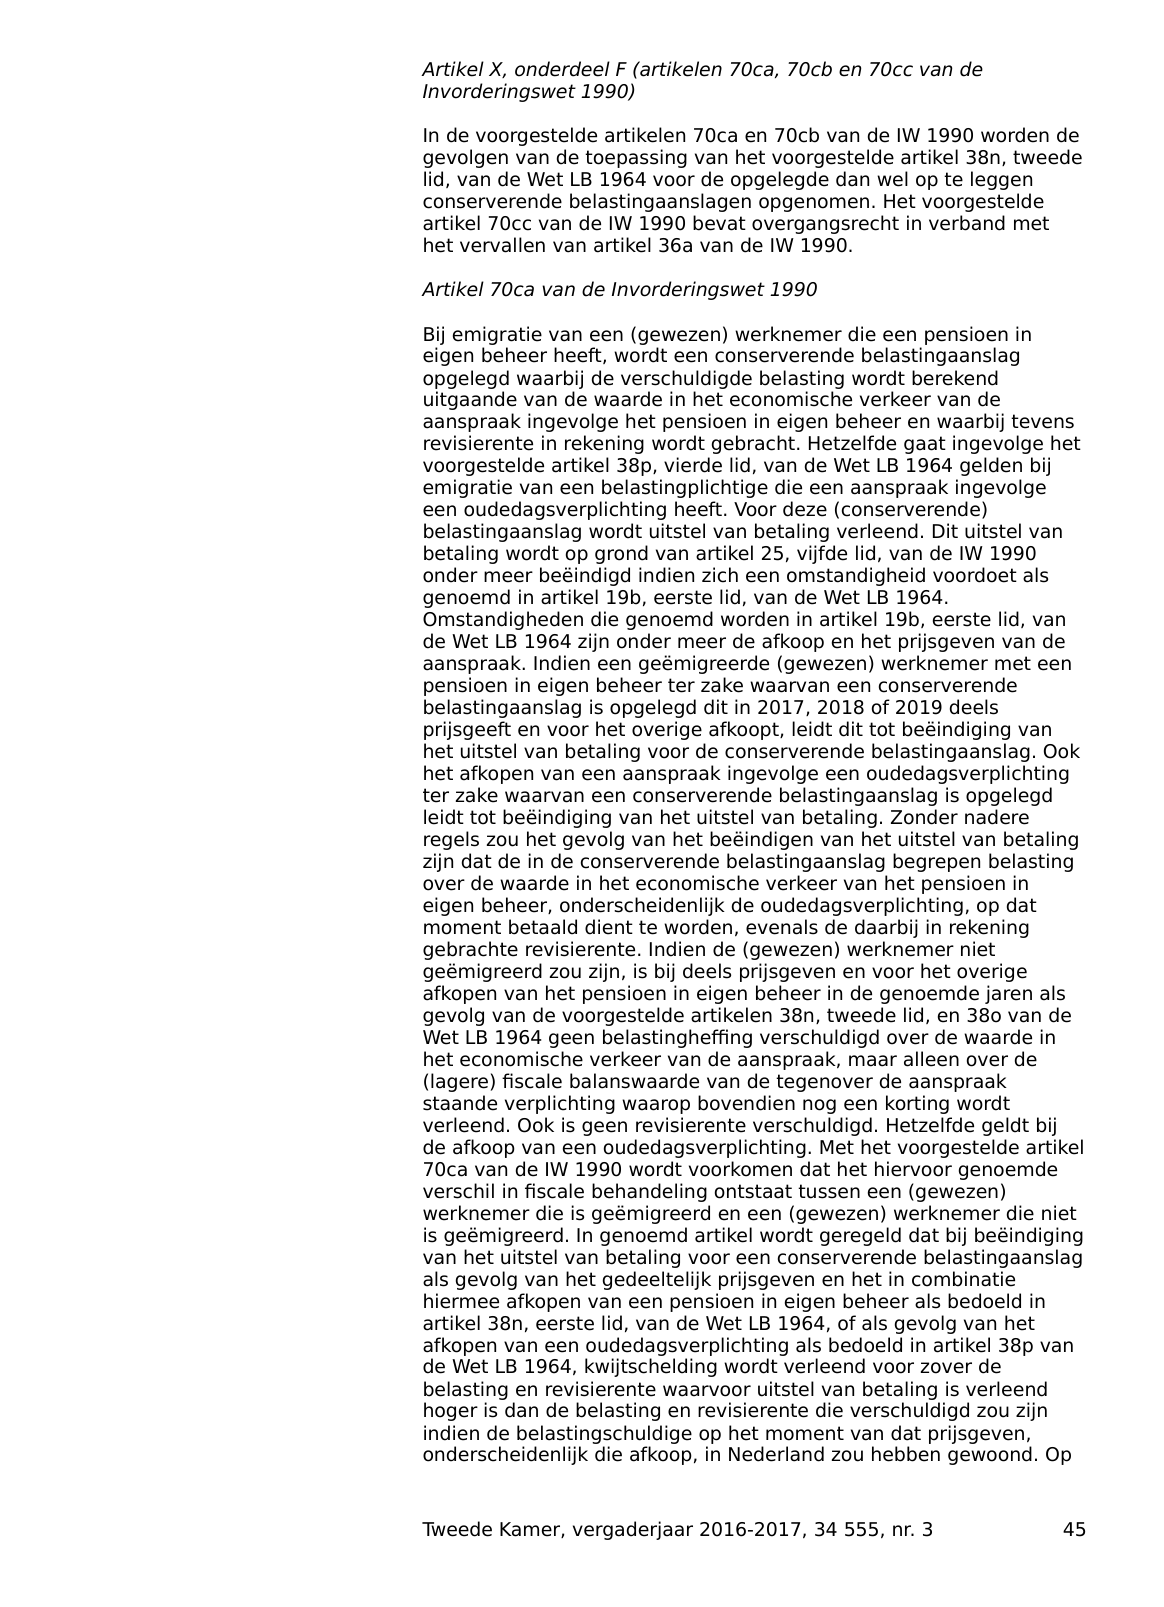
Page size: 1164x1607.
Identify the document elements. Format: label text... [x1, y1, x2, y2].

text In de voorgestelde artikelen 70ca en 70cb van de IW 1990 worden de gevolgen van de toepassing van het voorgestelde artikel 38n, tweede lid, van de Wet LB 1964 voor de opgelegde dan wel op te leggen conserverende belastingaanslagen opgenomen. Het voorgestelde artikel 70cc van de IW 1990 bevat overgangsrecht in verband met het vervallen van artikel 36a van de IW 1990. [422, 125, 1087, 257]
text Omstandigheden die genoemd worden in artikel 19b, eerste lid, van de Wet LB 1964 zijn onder meer de afkoop en het prijsgeven van de aanspraak. Indien een geëmigreerde (gewezen) werknemer met een pensioen in eigen beheer ter zake waarvan een conserverende belastingaanslag is opgelegd dit in 2017, 2018 of 2019 deels prijsgeeft en voor het overige afkoopt, leidt dit tot beëindiging van het uitstel van betaling voor de conserverende belastingaanslag. Ook het afkopen van een aanspraak ingevolge een oudedagsverplichting ter zake waarvan een conserverende belastingaanslag is opgelegd leidt tot beëindiging van het uitstel van betaling. Zonder nadere regels zou het gevolg van het beëindigen van het uitstel van betaling zijn dat de in de conserverende belastingaanslag begrepen belasting over de waarde in het economische verkeer van het pensioen in eigen beheer, onderscheidenlijk de oudedagsverplichting, op dat moment betaald dient te worden, evenals de daarbij in rekening gebrachte revisierente. Indien de (gewezen) werknemer niet geëmigreerd zou zijn, is bij deels prijsgeven en voor het overige afkopen van het pensioen in eigen beheer in de genoemde jaren als gevolg van de voorgestelde artikelen 38n, tweede lid, en 38o van de Wet LB 1964 geen belastingheffing verschuldigd over de waarde in het economische verkeer van de aanspraak, maar alleen over de (lagere) fiscale balanswaarde van de tegenover de aanspraak staande verplichting waarop bovendien nog een korting wordt verleend. Ook is geen revisierente verschuldigd. Hetzelfde geldt bij de afkoop van een oudedagsverplichting. Met het voorgestelde artikel 70ca van de IW 1990 wordt voorkomen dat het hiervoor genoemde verschil in fiscale behandeling ontstaat tussen een (gewezen) werknemer die is geëmigreerd en een (gewezen) werknemer die niet is geëmigreerd. In genoemd artikel wordt geregeld dat bij beëindiging van het uitstel van betaling voor een conserverende belastingaanslag als gevolg van het gedeeltelijk prijsgeven en het in combinatie hiermee afkopen van een pensioen in eigen beheer als bedoeld in artikel 38n, eerste lid, van de Wet LB 1964, of als gevolg van het afkopen van een oudedagsverplichting als bedoeld in artikel 38p van de Wet LB 1964, kwijtschelding wordt verleend voor zover de belasting en revisierente waarvoor uitstel van betaling is verleend hoger is dan de belasting en revisierente die verschuldigd zou zijn indien de belastingschuldige op het moment van dat prijsgeven, onderscheidenlijk die afkoop, in Nederland zou hebben gewoond. Op [422, 609, 1087, 1466]
subtitle Artikel X, onderdeel F (artikelen 70ca, 70cb en 70cc van de Invorderingswet 1990) [422, 59, 1087, 103]
text Bij emigratie van een (gewezen) werknemer die een pensioen in eigen beheer heeft, wordt een conserverende belastingaanslag opgelegd waarbij de verschuldigde belasting wordt berekend uitgaande van de waarde in het economische verkeer van de aanspraak ingevolge het pensioen in eigen beheer en waarbij tevens revisierente in rekening wordt gebracht. Hetzelfde gaat ingevolge het voorgestelde artikel 38p, vierde lid, van de Wet LB 1964 gelden bij emigratie van een belastingplichtige die een aanspraak ingevolge een oudedagsverplichting heeft. Voor deze (conserverende) belastingaanslag wordt uitstel van betaling verleend. Dit uitstel van betaling wordt op grond van artikel 25, vijfde lid, van de IW 1990 onder meer beëindigd indien zich een omstandigheid voordoet als genoemd in artikel 19b, eerste lid, van de Wet LB 1964. [422, 323, 1087, 609]
subtitle Artikel 70ca van de Invorderingswet 1990 [422, 279, 1087, 301]
